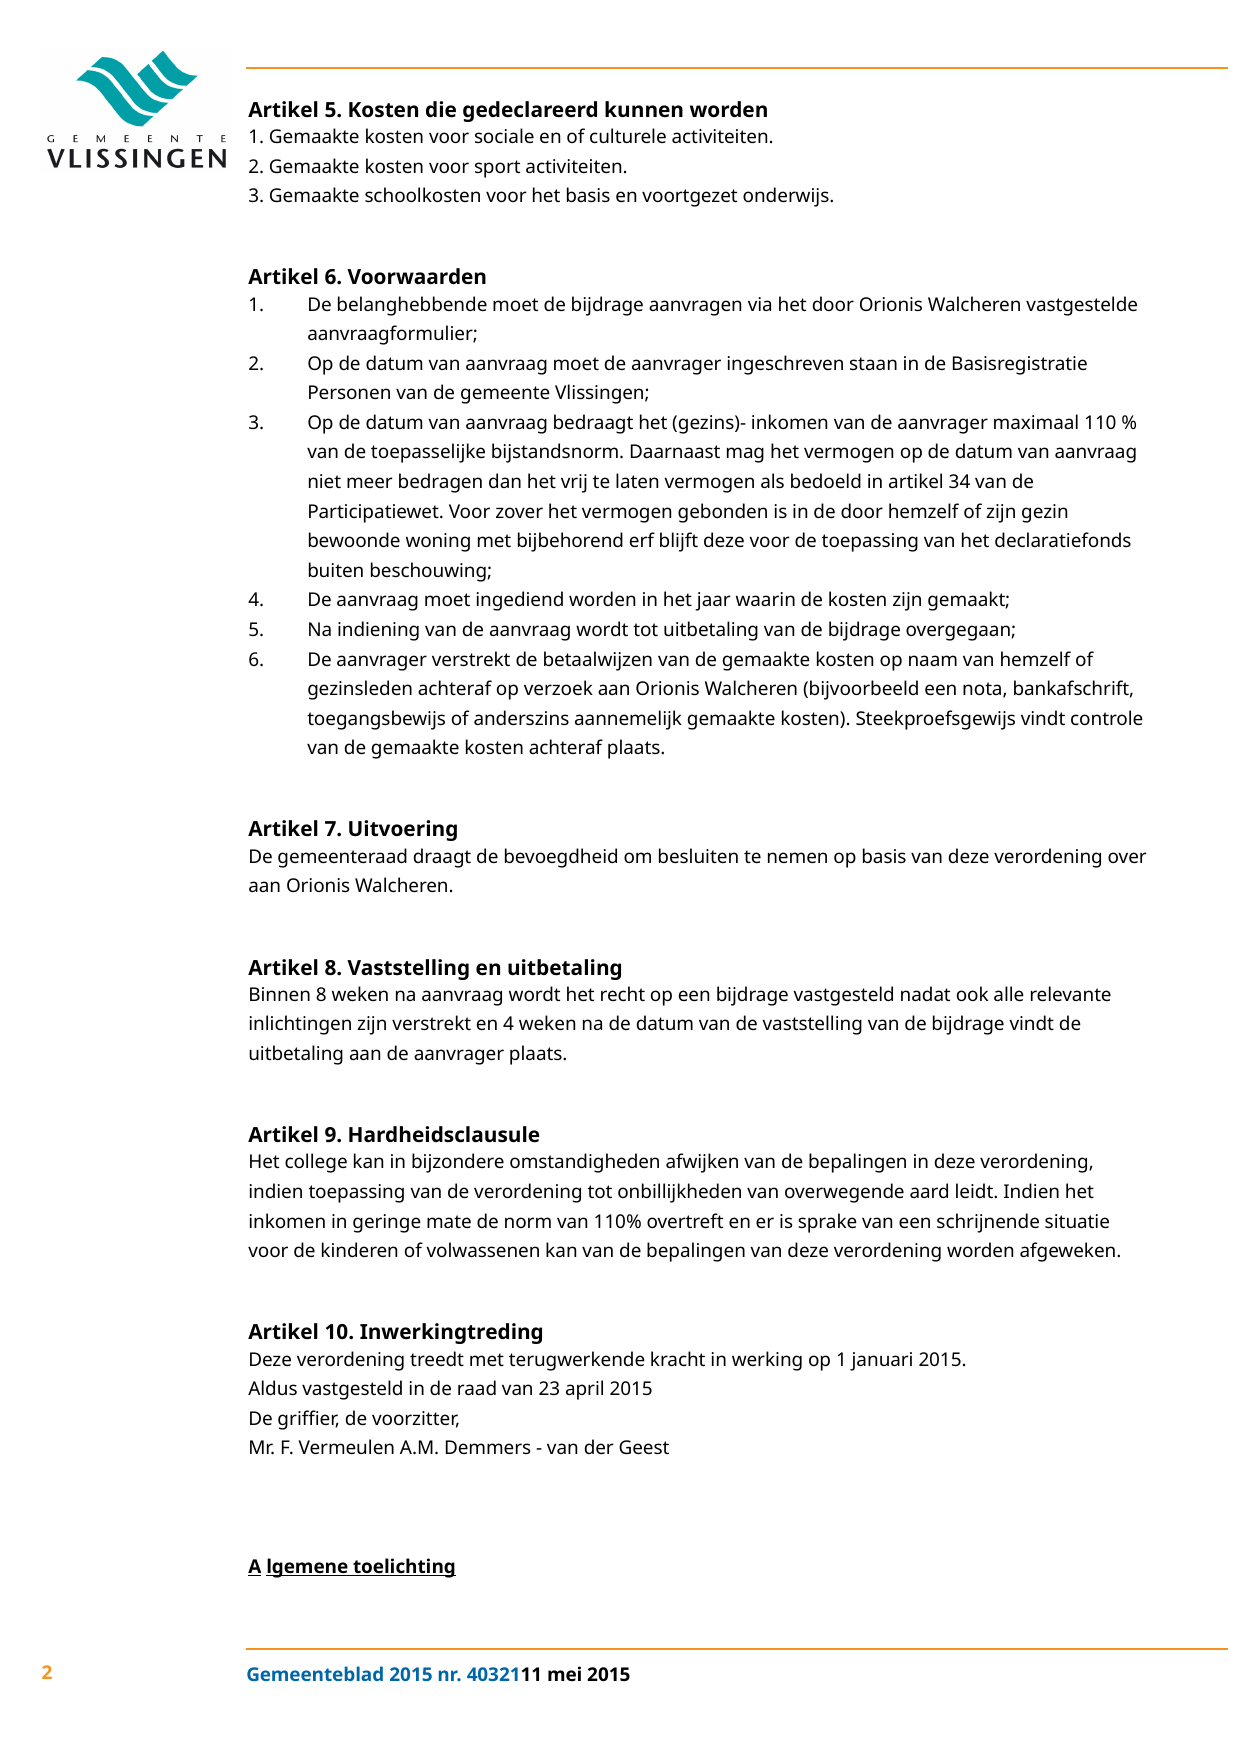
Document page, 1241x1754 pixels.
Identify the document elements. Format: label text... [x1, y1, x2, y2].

text Binnen 8 weken na aanvraag wordt het recht op een bijdrage vastgesteld nadat ook alle relevante inlichtingen zijn verstrekt en 4 weken na de datum van de vaststelling van de bijdrage vindt de uitbetaling aan de aanvrager plaats. [248, 981, 1152, 1066]
text De gemeenteraad draagt de bevoegdheid om besluiten te nemen op basis van deze verordening over aan Orionis Walcheren. [248, 843, 1152, 898]
text Deze verordening treedt met terugwerkende kracht in werking op 1 januari 2015. [248, 1346, 1152, 1372]
list Op de datum van aanvraag moet de aanvrager ingeschreven staan in de Basisregistratie Personen van de gemeente Vlissingen; [248, 350, 1152, 405]
text 3. Gemaakte schoolkosten voor het basis en voortgezet onderwijs. [248, 182, 1152, 208]
text Artikel 5. Kosten die gedeclareerd kunnen worden [248, 95, 1152, 123]
text Artikel 7. Uitvoering [248, 814, 1152, 843]
text A lgemene toelichting [248, 1553, 1152, 1579]
text 1. Gemaakte kosten voor sociale en of culturele activiteiten. [248, 123, 1152, 149]
text Artikel 10. Inwerkingtreding [248, 1317, 1152, 1346]
list Op de datum van aanvraag bedraagt het (gezins)- inkomen van de aanvrager maximaal 110 % van de toepasselijke bijstandsnorm. Daarnaast mag het vermogen op de datum van aanvraag niet meer bedragen dan het vrij te laten vermogen als bedoeld in artikel 34 van de Participatiewet. Voor zover het vermogen gebonden is in de door hemzelf of zijn gezin bewoonde woning met bijbehorend erf blijft deze voor de toepassing van het declaratiefonds buiten beschouwing; [248, 409, 1152, 583]
text Mr. F. Vermeulen A.M. Demmers - van der Geest [248, 1434, 1152, 1460]
text Artikel 9. Hardheidsclausule [248, 1120, 1152, 1149]
text 2. Gemaakte kosten voor sport activiteiten. [248, 153, 1152, 178]
list Na indiening van de aanvraag wordt tot uitbetaling van de bijdrage overgegaan; [248, 616, 1152, 642]
list De aanvrager verstrekt de betaalwijzen van de gemaakte kosten op naam van hemzelf of gezinsleden achteraf op verzoek aan Orionis Walcheren (bijvoorbeeld een nota, bankafschrift, toegangsbewijs of anderszins aannemelijk gemaakte kosten). Steekproefsgewijs vindt controle van de gemaakte kosten achteraf plaats. [248, 646, 1152, 760]
text De griffier, de voorzitter, [248, 1405, 1152, 1431]
list De aanvraag moet ingediend worden in het jaar waarin de kosten zijn gemaakt; [248, 587, 1152, 612]
text Aldus vastgesteld in de raad van 23 april 2015 [248, 1375, 1152, 1401]
picture [41, 47, 231, 172]
text Artikel 6. Voorwaarden [248, 262, 1152, 291]
text Het college kan in bijzondere omstandigheden afwijken van de bepalingen in deze verordening, indien toepassing van de verordening tot onbillijkheden van overwegende aard leidt. Indien het inkomen in geringe mate de norm van 110% overtreft en er is sprake van een schrijnende situatie voor de kinderen of volwassenen kan van de bepalingen van deze verordening worden afgeweken. [248, 1149, 1152, 1263]
text Artikel 8. Vaststelling en uitbetaling [248, 953, 1152, 981]
list De belanghebbende moet de bijdrage aanvragen via het door Orionis Walcheren vastgestelde aanvraagformulier; [248, 291, 1152, 346]
